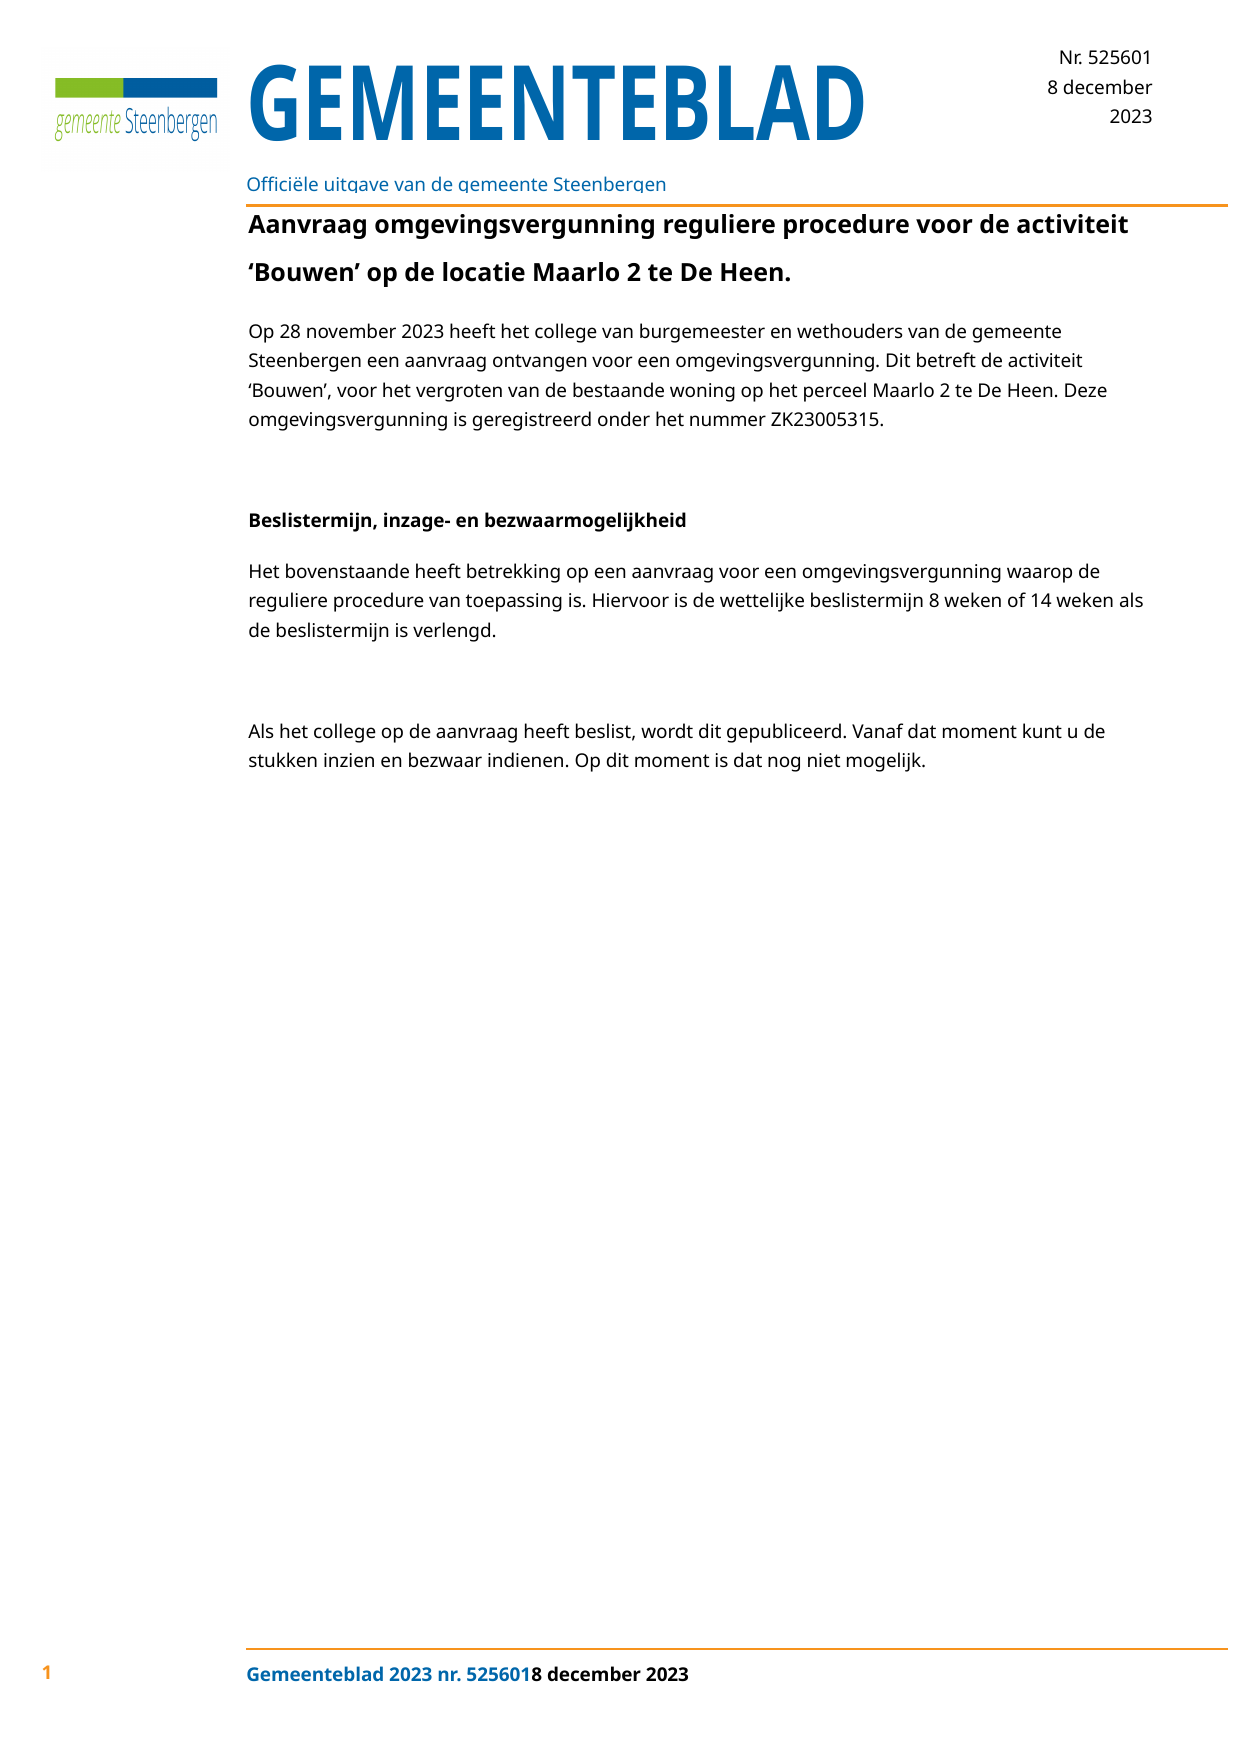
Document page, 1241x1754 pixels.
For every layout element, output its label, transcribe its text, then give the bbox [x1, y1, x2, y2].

text Als het college op de aanvraag heeft beslist, wordt dit gepubliceerd. Vanaf dat moment kunt u de stukken inzien en bezwaar indienen. Op dit moment is dat nog niet mogelijk. [248, 718, 1152, 773]
text Het bovenstaande heeft betrekking op een aanvraag voor een omgevingsvergunning waarop de reguliere procedure van toepassing is. Hiervoor is de wettelijke beslistermijn 8 weken of 14 weken als de beslistermijn is verlengd. [248, 558, 1152, 643]
text Beslistermijn, inzage- en bezwaarmogelijkheid [248, 507, 1152, 533]
text Aanvraag omgevingsvergunning reguliere procedure voor de activiteit ‘Bouwen’ op de locatie Maarlo 2 te De Heen. [248, 207, 1152, 288]
picture [41, 47, 231, 172]
text Op 28 november 2023 heeft het college van burgemeester en wethouders van de gemeente Steenbergen een aanvraag ontvangen voor een omgevingsvergunning. Dit betreft de activiteit ‘Bouwen’, voor het vergroten van de bestaande woning op het perceel Maarlo 2 te De Heen. Deze omgevingsvergunning is geregistreerd onder het nummer ZK23005315. [248, 318, 1152, 432]
